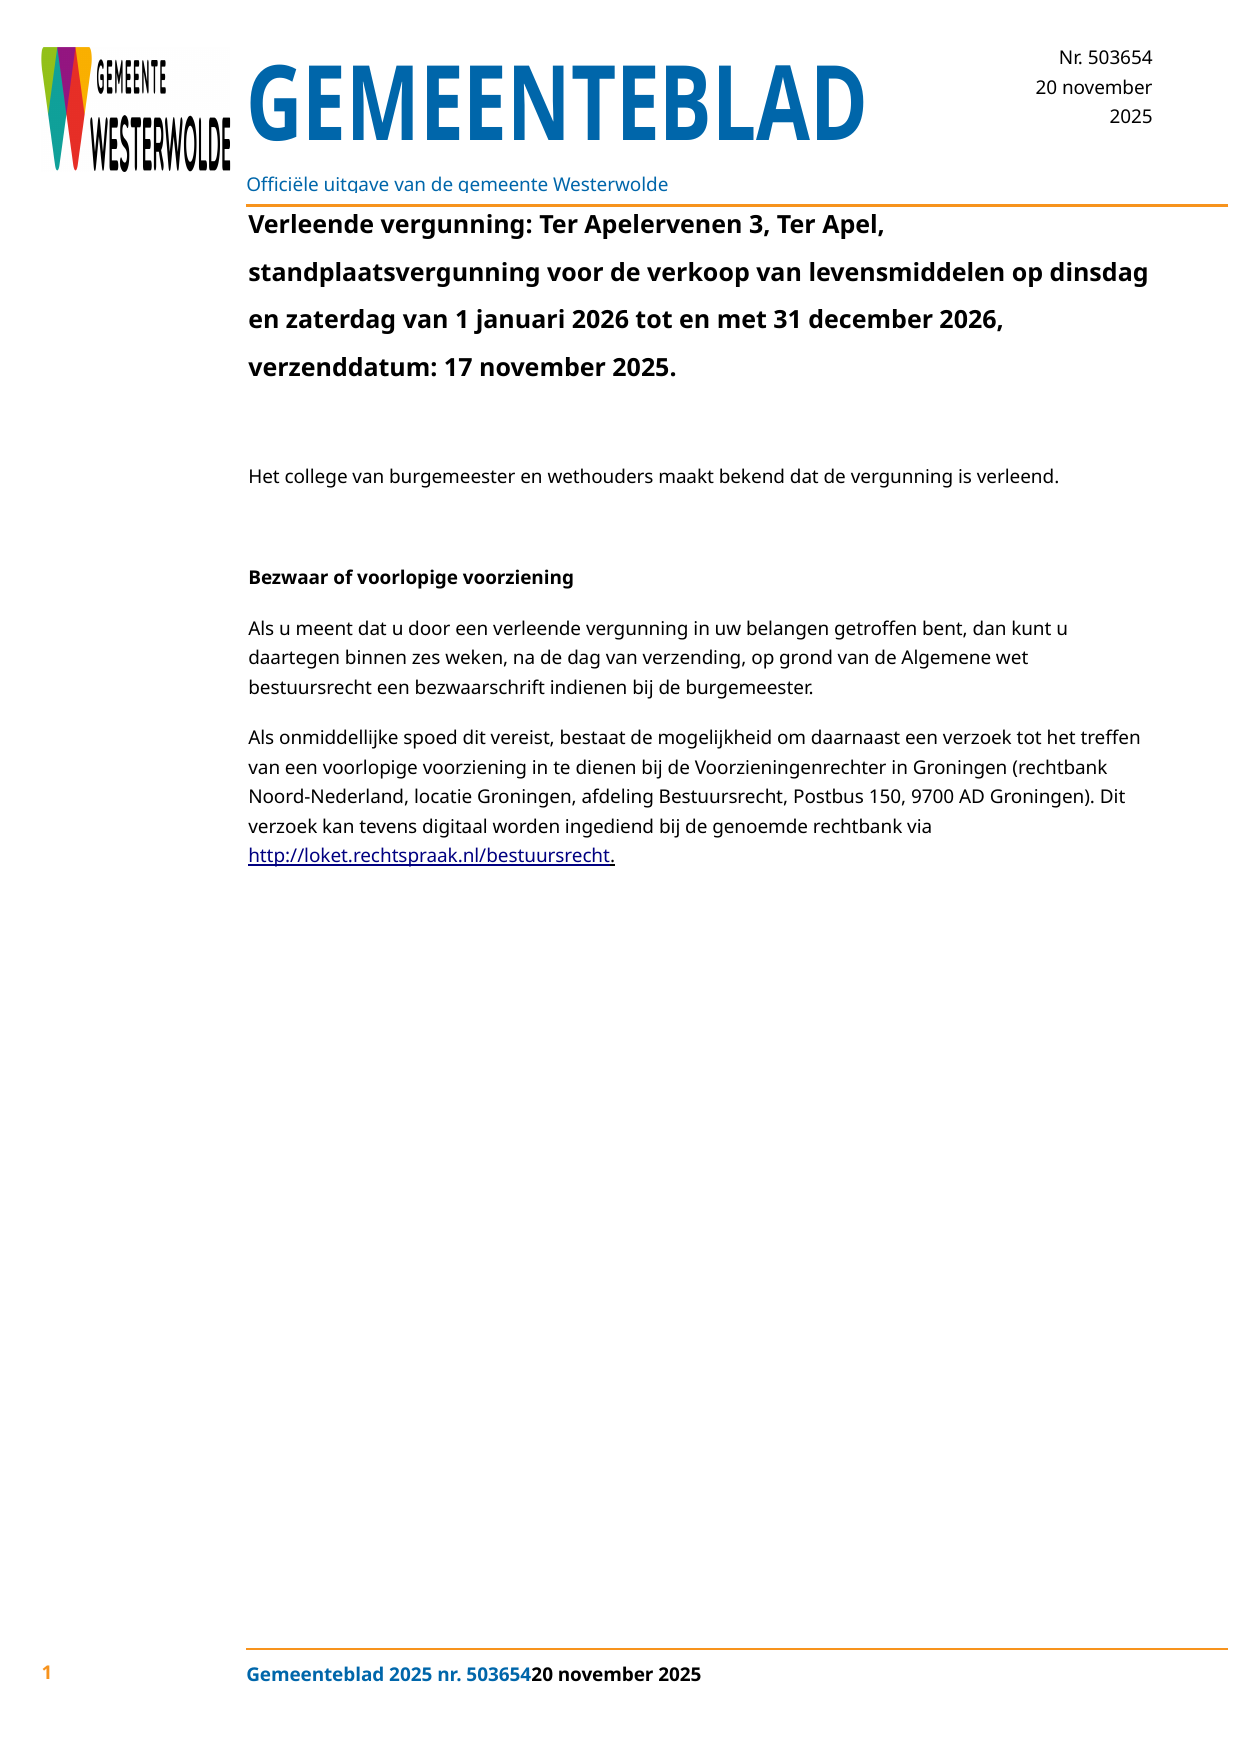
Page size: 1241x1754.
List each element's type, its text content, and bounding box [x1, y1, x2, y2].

text Het college van burgemeester en wethouders maakt bekend dat de vergunning is verleend. [248, 463, 1152, 489]
picture [41, 47, 231, 172]
text Bezwaar of voorlopige voorziening [248, 564, 1152, 590]
text Als u meent dat u door een verleende vergunning in uw belangen getroffen bent, dan kunt u daartegen binnen zes weken, na de dag van verzending, op grond van de Algemene wet bestuursrecht een bezwaarschrift indienen bij de burgemeester. [248, 615, 1152, 700]
text Als onmiddellijke spoed dit vereist, bestaat de mogelijkheid om daarnaast een verzoek tot het treffen van een voorlopige voorziening in te dienen bij de Voorzieningenrechter in Groningen (rechtbank Noord-Nederland, locatie Groningen, afdeling Bestuursrecht, Postbus 150, 9700 AD Groningen). Dit verzoek kan tevens digitaal worden ingediend bij de genoemde rechtbank via http://loket.rechtspraak.nl/bestuursrecht. [248, 724, 1152, 868]
text Verleende vergunning: Ter Apelervenen 3, Ter Apel, standplaatsvergunning voor de verkoop van levensmiddelen op dinsdag en zaterdag van 1 januari 2026 tot en met 31 december 2026, verzenddatum: 17 november 2025. [248, 207, 1152, 384]
